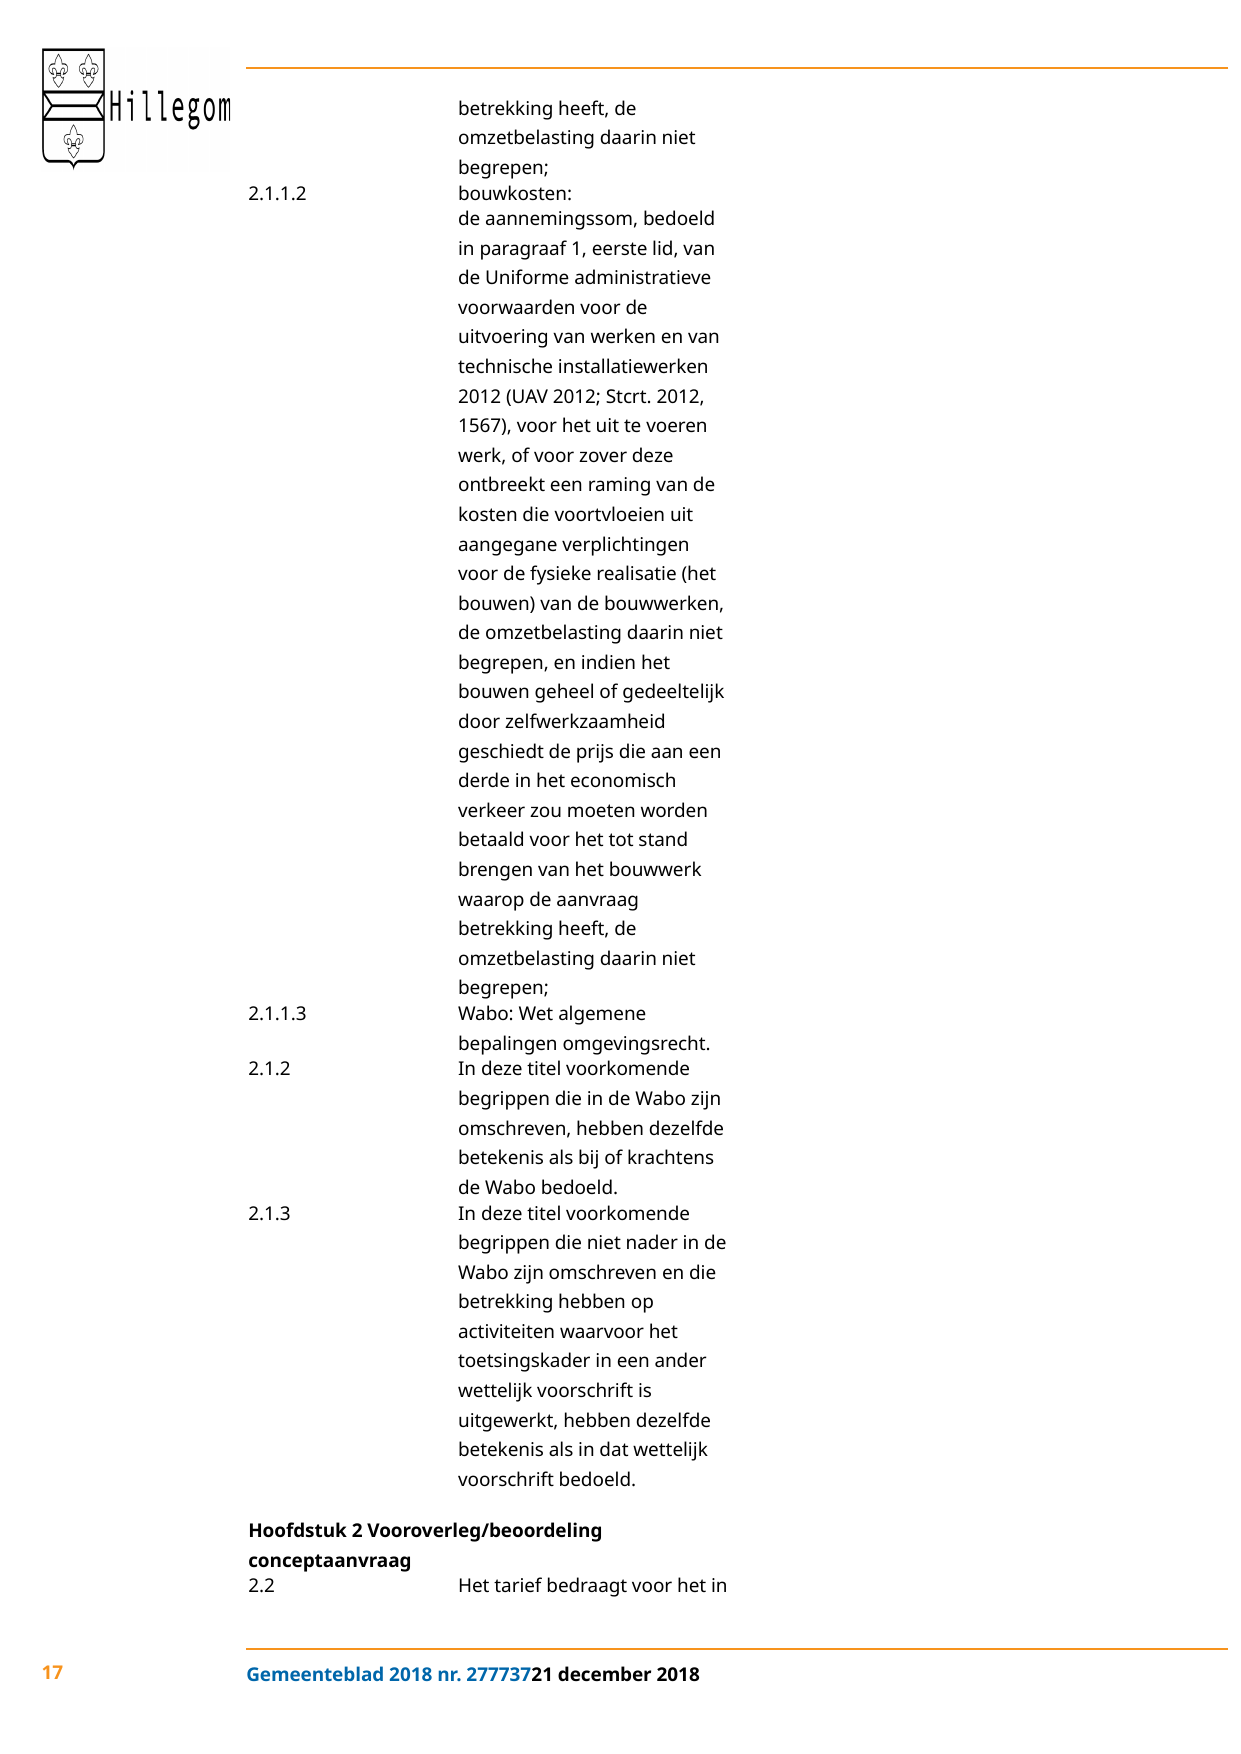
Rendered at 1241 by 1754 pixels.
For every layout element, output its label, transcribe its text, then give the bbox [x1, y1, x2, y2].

table_cell In deze titel voorkomende begrippen die in de Wabo zijn omschreven, hebben dezelfde betekenis als bij of krachtens de Wabo bedoeld. [458, 1056, 732, 1200]
table_cell 2.1.1.2 [248, 180, 458, 205]
table_cell [732, 180, 942, 205]
table_cell In deze titel voorkomende begrippen die niet nader in de Wabo zijn omschreven en die betrekking hebben op activiteiten waarvoor het toetsingskader in een ander wettelijk voorschrift is uitgewerkt, hebben dezelfde betekenis als in dat wettelijk voorschrift bedoeld. [458, 1200, 732, 1492]
table_cell de aannemingssom, bedoeld in paragraaf 1, eerste lid, van de Uniforme administratieve voorwaarden voor de uitvoering van werken en van technische installatiewerken 2012 (UAV 2012; Stcrt. 2012, 1567), voor het uit te voeren werk, of voor zover deze ontbreekt een raming van de kosten die voortvloeien uit aangegane verplichtingen voor de fysieke realisatie (het bouwen) van de bouwwerken, de omzetbelasting daarin niet begrepen, en indien het bouwen geheel of gedeeltelijk door zelfwerkzaamheid geschiedt de prijs die aan een derde in het economisch verkeer zou moeten worden betaald voor het tot stand brengen van het bouwwerk waarop de aanvraag betrekking heeft, de omzetbelasting daarin niet begrepen; [458, 205, 732, 1000]
table_cell [942, 1573, 1152, 1598]
table_cell [248, 95, 458, 180]
table_cell [732, 1573, 942, 1598]
table_cell bouwkosten: [458, 180, 732, 205]
table_cell [942, 1518, 1152, 1573]
table_cell [942, 1492, 1152, 1517]
table_cell [942, 1056, 1152, 1200]
table_cell [248, 1492, 458, 1517]
table_cell [732, 95, 942, 180]
table_cell [942, 1200, 1152, 1492]
table_cell [458, 1492, 732, 1517]
table_cell Hoofdstuk 2 Vooroverleg/beoordeling conceptaanvraag [248, 1518, 732, 1573]
table_cell [732, 1492, 942, 1517]
table_cell [942, 180, 1152, 205]
table_cell [732, 1200, 942, 1492]
table_cell betrekking heeft, de omzetbelasting daarin niet begrepen; [458, 95, 732, 180]
table_cell [248, 205, 458, 1000]
table_cell 2.1.1.3 [248, 1000, 458, 1056]
table_cell [732, 1056, 942, 1200]
table_cell [942, 1000, 1152, 1056]
table_cell [942, 95, 1152, 180]
table_cell [732, 1000, 942, 1056]
table_cell Wabo: Wet algemene bepalingen omgevingsrecht. [458, 1000, 732, 1056]
table_cell 2.1.3 [248, 1200, 458, 1492]
table_cell [732, 205, 942, 1000]
table_cell 2.1.2 [248, 1056, 458, 1200]
table_cell 2.2 [248, 1573, 458, 1598]
table_cell [732, 1518, 942, 1573]
table_cell Het tarief bedraagt voor het in [458, 1573, 732, 1598]
picture [41, 47, 231, 172]
table_cell [942, 205, 1152, 1000]
